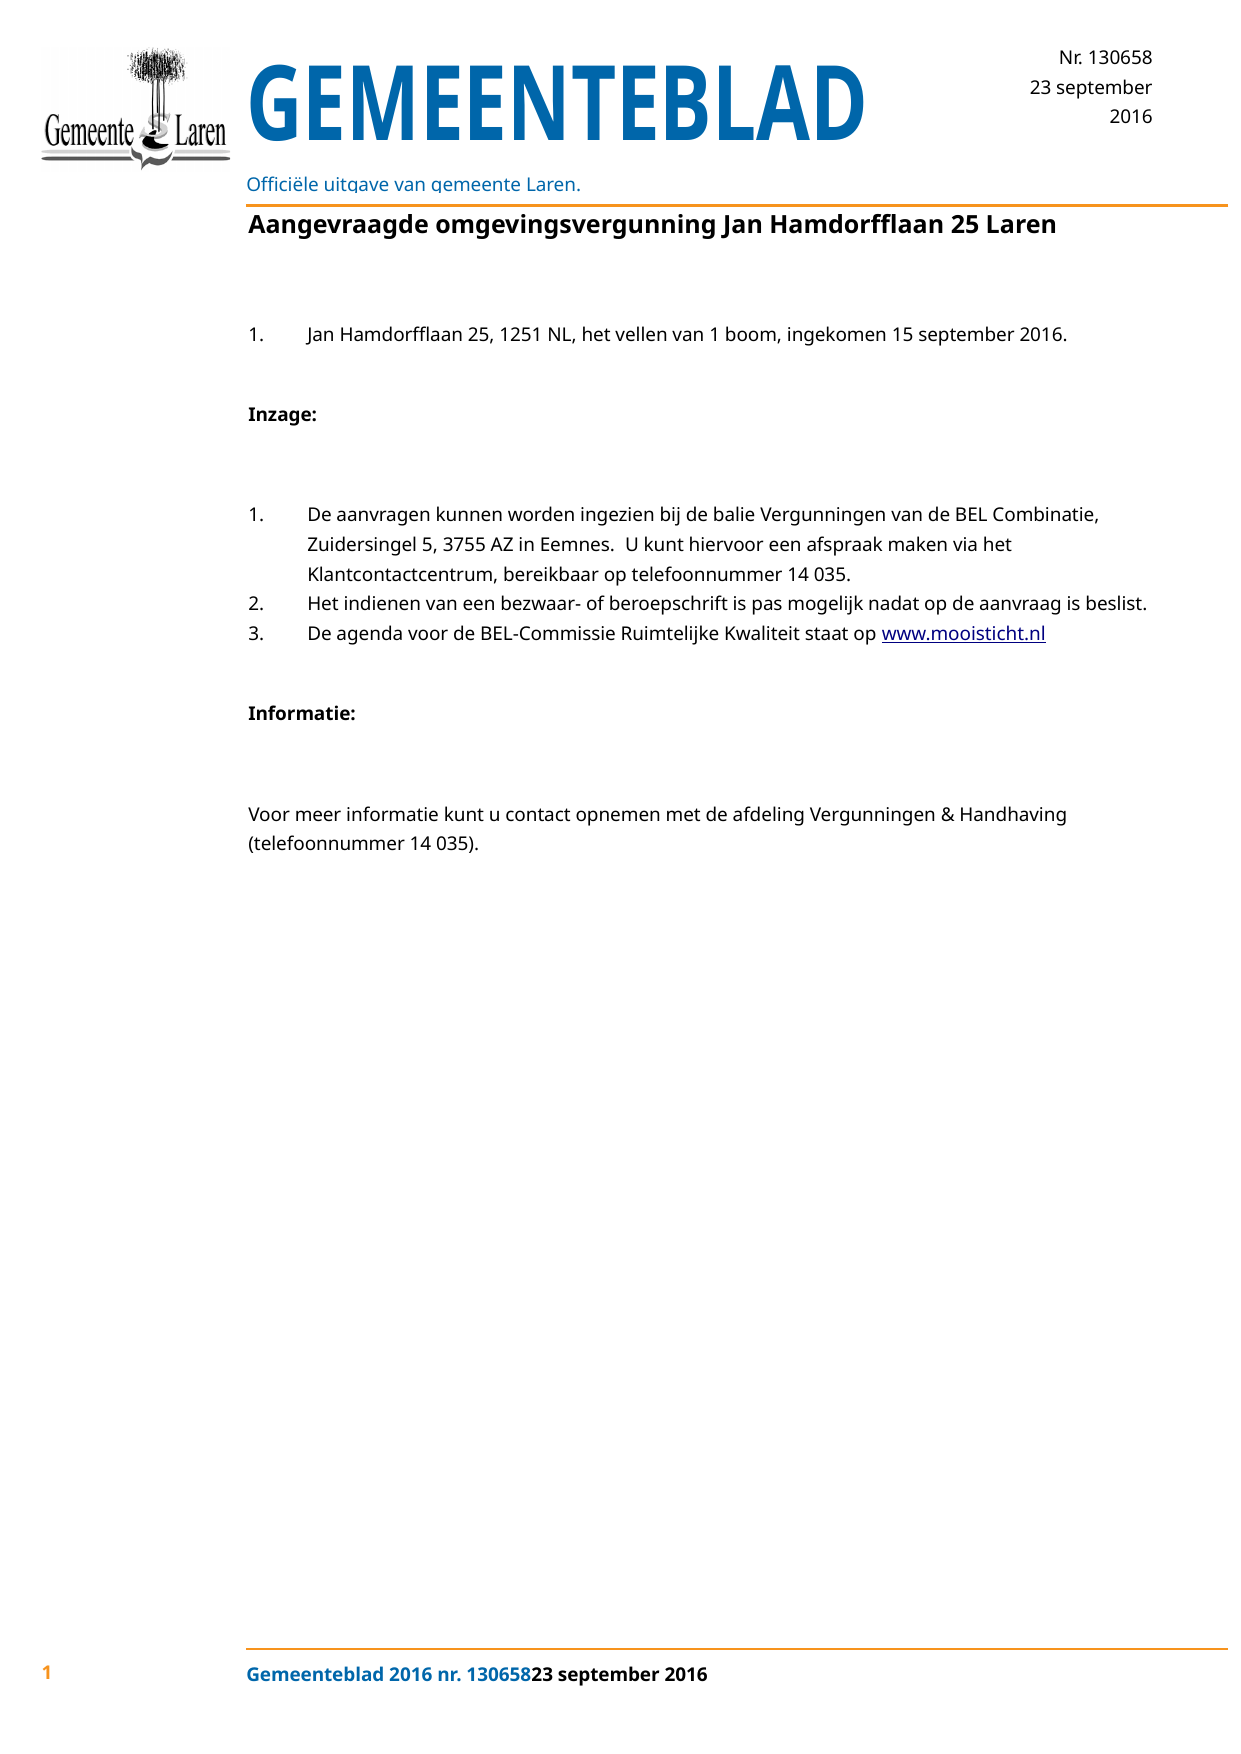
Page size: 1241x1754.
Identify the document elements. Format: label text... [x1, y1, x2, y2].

list Het indienen van een bezwaar- of beroepschrift is pas mogelijk nadat op de aanvraag is beslist. [248, 590, 1152, 616]
text Inzage: [248, 401, 1152, 426]
list De agenda voor de BEL-Commissie Ruimtelijke Kwaliteit staat op www.mooisticht.nl [248, 620, 1152, 646]
list Jan Hamdorfflaan 25, 1251 NL, het vellen van 1 boom, ingekomen 15 september 2016. [248, 321, 1152, 346]
text Informatie: [248, 700, 1152, 726]
picture [41, 47, 231, 172]
text Aangevraagde omgevingsvergunning Jan Hamdorfflaan 25 Laren [248, 207, 1152, 241]
text Voor meer informatie kunt u contact opnemen met de afdeling Vergunningen & Handhaving (telefoonnummer 14 035). [248, 801, 1152, 856]
list De aanvragen kunnen worden ingezien bij de balie Vergunningen van de BEL Combinatie, Zuidersingel 5, 3755 AZ in Eemnes. U kunt hiervoor een afspraak maken via het Klantcontactcentrum, bereikbaar op telefoonnummer 14 035. [248, 502, 1152, 586]
